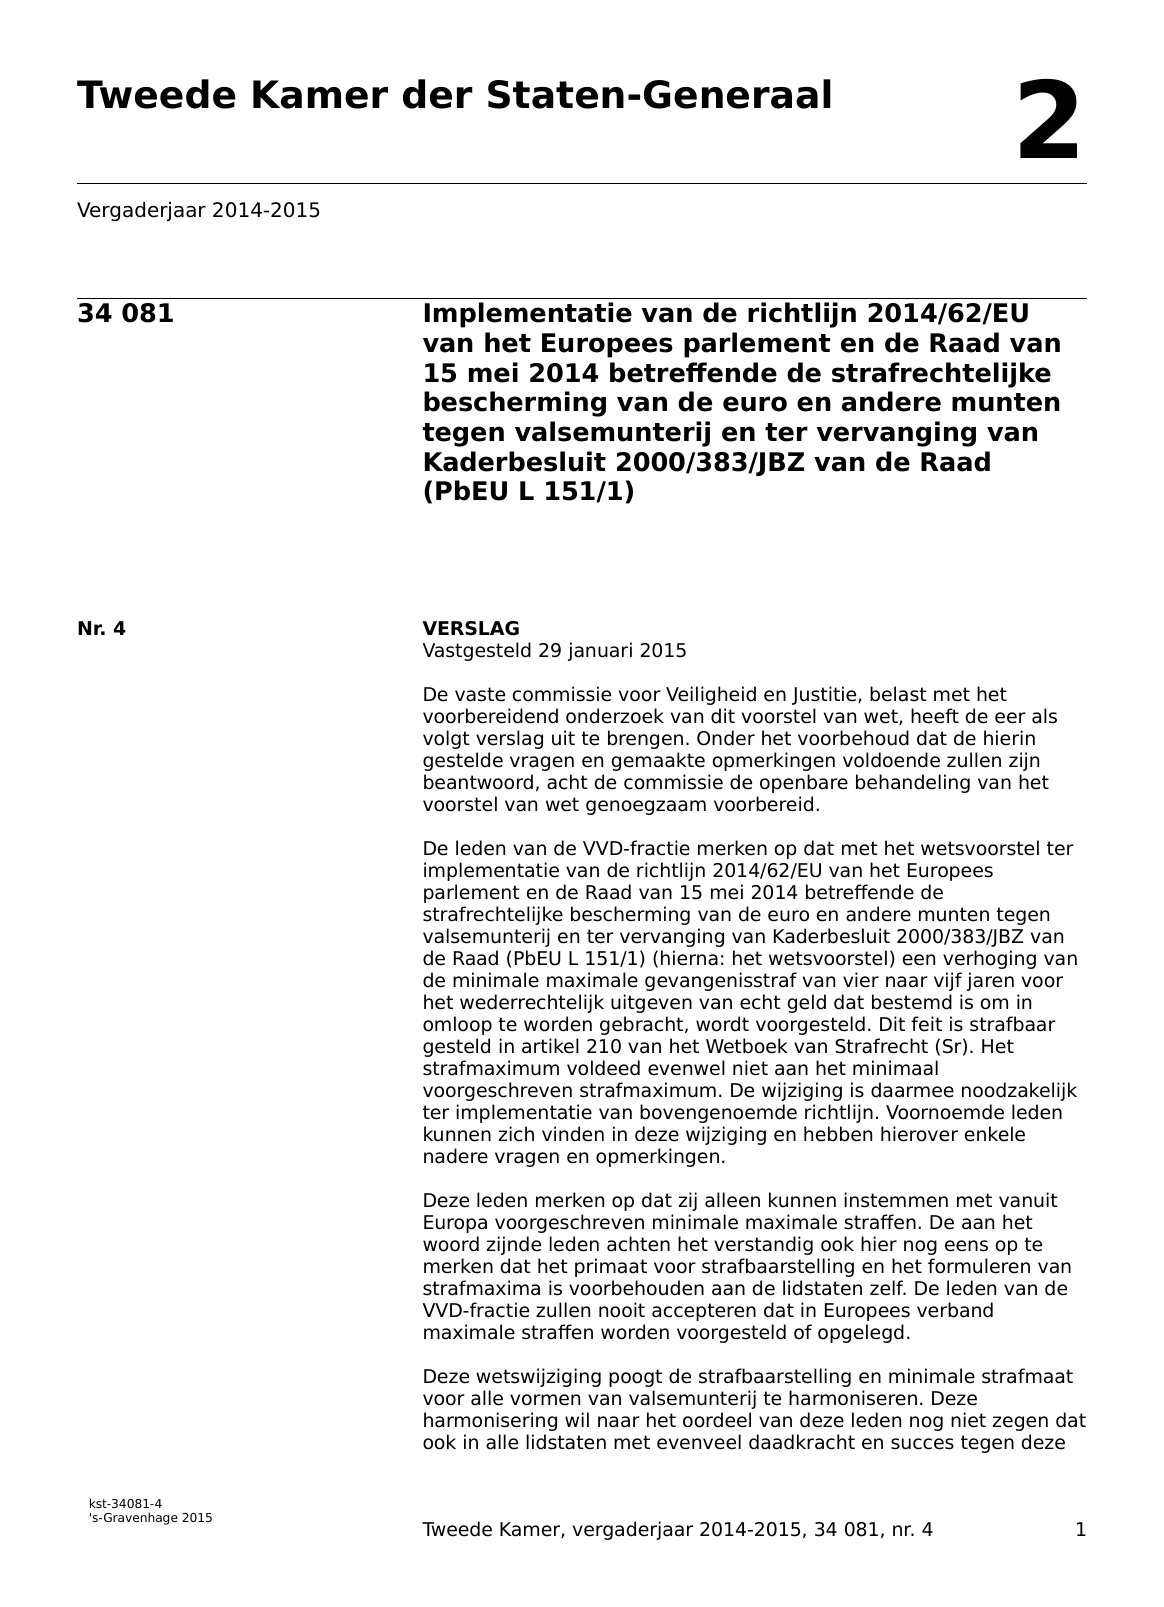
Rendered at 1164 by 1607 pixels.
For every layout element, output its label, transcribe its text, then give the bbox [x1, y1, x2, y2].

text Deze wetswijziging poogt de strafbaarstelling en minimale strafmaat voor alle vormen van valsemunterij te harmoniseren. Deze harmonisering wil naar het oordeel van deze leden nog niet zegen dat ook in alle lidstaten met evenveel daadkracht en succes tegen deze [422, 1366, 1087, 1454]
table_header 2 [886, 59, 1087, 183]
subtitle Nr. 4 VERSLAG [77, 618, 1087, 640]
text kst-34081-4 [88, 1497, 323, 1511]
table_cell Vergaderjaar 2014-2015 [77, 184, 1087, 298]
text De vaste commissie voor Veiligheid en Justitie, belast met het voorbereidend onderzoek van dit voorstel van wet, heeft de eer als volgt verslag uit te brengen. Onder het voorbehoud dat de hierin gestelde vragen en gemaakte opmerkingen voldoende zullen zijn beantwoord, acht de commissie de openbare behandeling van het voorstel van wet genoegzaam voorbereid. [422, 684, 1087, 816]
table_header Tweede Kamer der Staten-Generaal [77, 59, 886, 183]
text Deze leden merken op dat zij alleen kunnen instemmen met vanuit Europa voorgeschreven minimale maximale straffen. De aan het woord zijnde leden achten het verstandig ook hier nog eens op te merken dat het primaat voor strafbaarstelling en het formuleren van strafmaxima is voorbehouden aan de lidstaten zelf. De leden van de VVD-fractie zullen nooit accepteren dat in Europees verband maximale straffen worden voorgesteld of opgelegd. [422, 1190, 1087, 1344]
text 's-Gravenhage 2015 [88, 1511, 323, 1525]
subtitle 34 081 Implementatie van de richtlijn 2014/62/EU van het Europees parlement en de Raad van 15 mei 2014 betreffende de strafrechtelijke bescherming van de euro en andere munten tegen valsemunterij en ter vervanging van Kaderbesluit 2000/383/JBZ van de Raad (PbEU L 151/1) [77, 299, 1087, 507]
text De leden van de VVD-fractie merken op dat met het wetsvoorstel ter implementatie van de richtlijn 2014/62/EU van het Europees parlement en de Raad van 15 mei 2014 betreffende de strafrechtelijke bescherming van de euro en andere munten tegen valsemunterij en ter vervanging van Kaderbesluit 2000/383/JBZ van de Raad (PbEU L 151/1) (hierna: het wetsvoorstel) een verhoging van de minimale maximale gevangenisstraf van vier naar vijf jaren voor het wederrechtelijk uitgeven van echt geld dat bestemd is om in omloop te worden gebracht, wordt voorgesteld. Dit feit is strafbaar gesteld in artikel 210 van het Wetboek van Strafrecht (Sr). Het strafmaximum voldeed evenwel niet aan het minimaal voorgeschreven strafmaximum. De wijziging is daarmee noodzakelijk ter implementatie van bovengenoemde richtlijn. Voornoemde leden kunnen zich vinden in deze wijziging en hebben hierover enkele nadere vragen en opmerkingen. [422, 838, 1087, 1168]
text Vastgesteld 29 januari 2015 [422, 640, 1087, 662]
